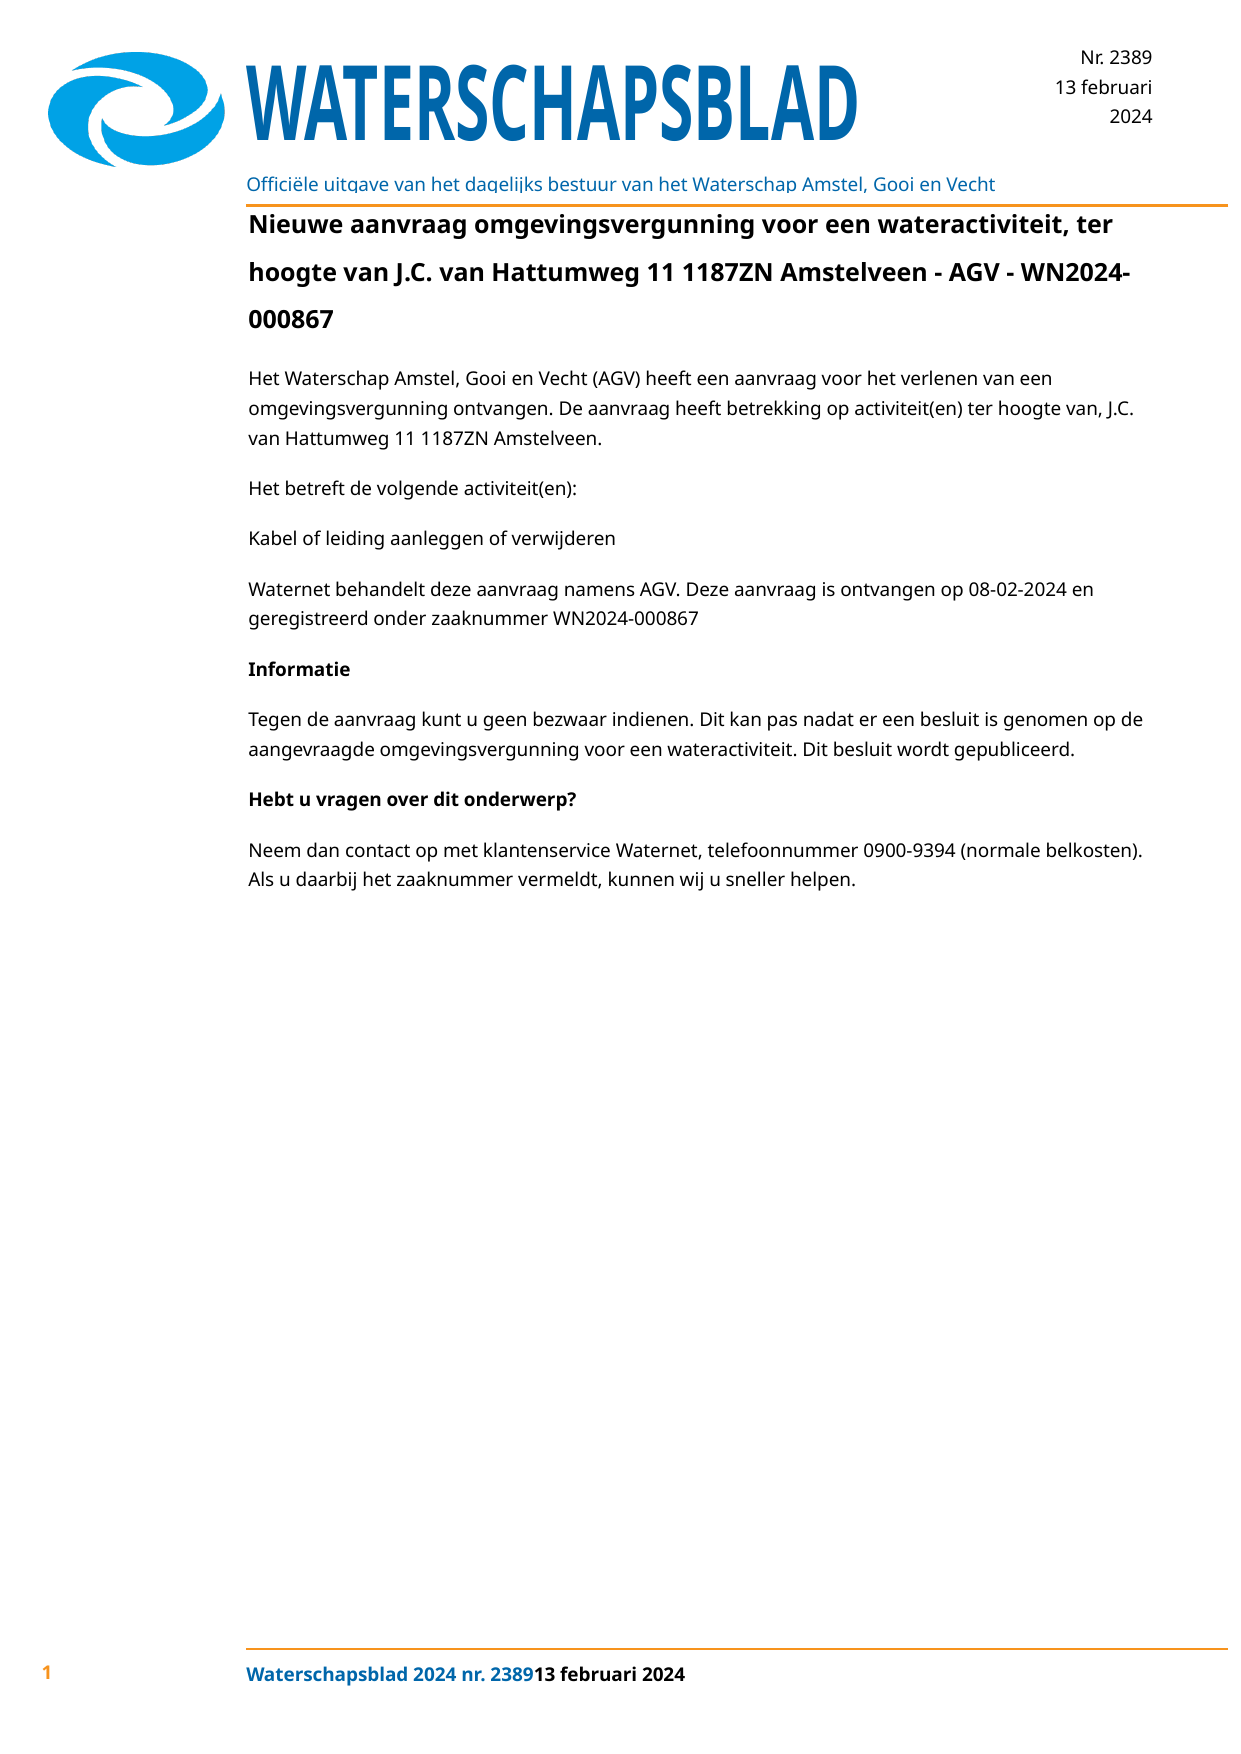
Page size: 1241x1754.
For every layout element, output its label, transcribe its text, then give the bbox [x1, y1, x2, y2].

text Kabel of leiding aanleggen of verwijderen [248, 526, 1152, 551]
text Hebt u vragen over dit onderwerp? [248, 786, 1152, 812]
text Neem dan contact op met klantenservice Waternet, telefoonnummer 0900-9394 (normale belkosten). Als u daarbij het zaaknummer vermeldt, kunnen wij u sneller helpen. [248, 837, 1152, 892]
text Tegen de aanvraag kunt u geen bezwaar indienen. Dit kan pas nadat er een besluit is genomen op de aangevraagde omgevingsvergunning voor een wateractiviteit. Dit besluit wordt gepubliceerd. [248, 706, 1152, 762]
text Het Waterschap Amstel, Gooi en Vecht (AGV) heeft een aanvraag voor het verlenen van een omgevingsvergunning ontvangen. De aanvraag heeft betrekking op activiteit(en) ter hoogte van, J.C. van Hattumweg 11 1187ZN Amstelveen. [248, 366, 1152, 450]
text Het betreft de volgende activiteit(en): [248, 475, 1152, 501]
text Waternet behandelt deze aanvraag namens AGV. Deze aanvraag is ontvangen op 08-02-2024 en geregistreerd onder zaaknummer WN2024-000867 [248, 576, 1152, 631]
text Informatie [248, 656, 1152, 682]
text Nieuwe aanvraag omgevingsvergunning voor een wateractiviteit, ter hoogte van J.C. van Hattumweg 11 1187ZN Amstelveen - AGV - WN2024-000867 [248, 207, 1152, 336]
picture [41, 47, 231, 172]
